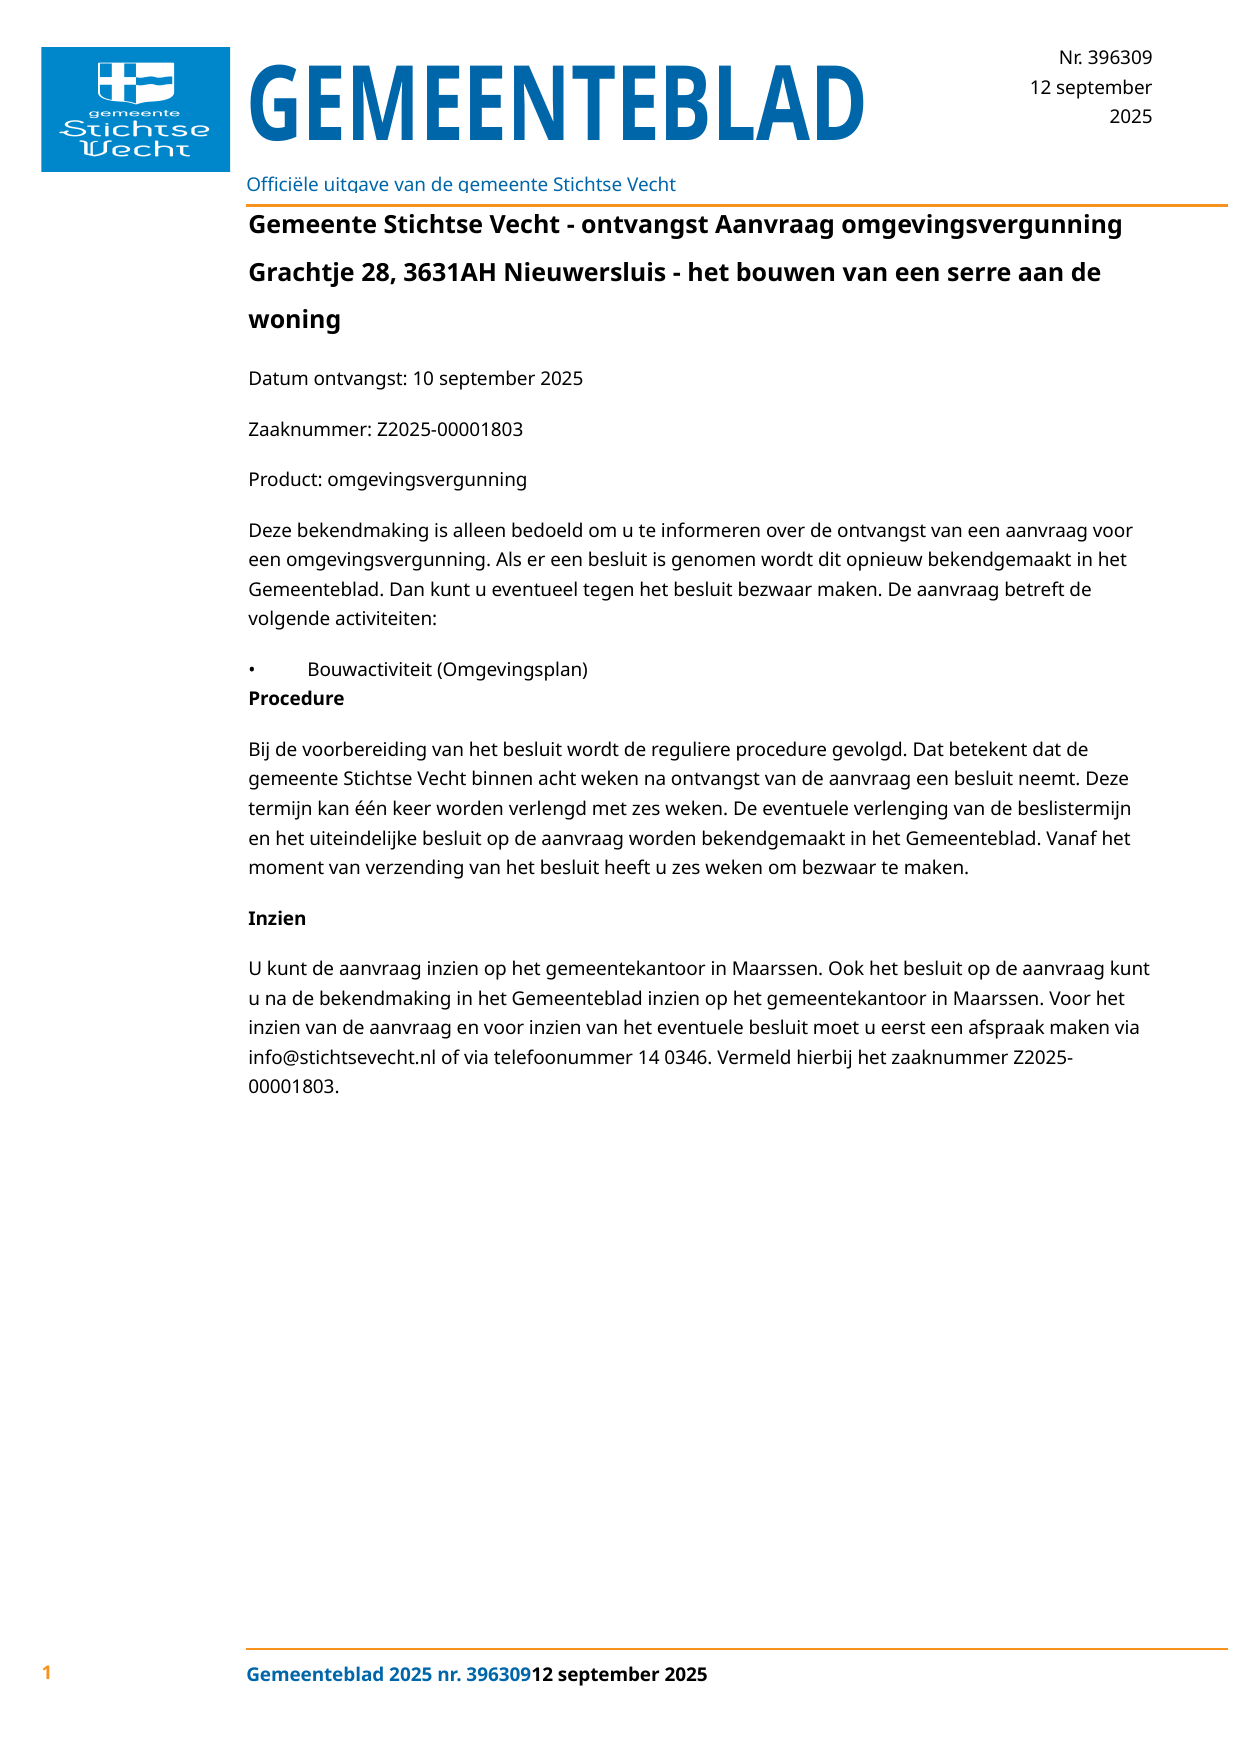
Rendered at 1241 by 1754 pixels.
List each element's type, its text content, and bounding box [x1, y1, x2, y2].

text Bij de voorbereiding van het besluit wordt de reguliere procedure gevolgd. Dat betekent dat de gemeente Stichtse Vecht binnen acht weken na ontvangst van de aanvraag een besluit neemt. Deze termijn kan één keer worden verlengd met zes weken. De eventuele verlenging van de beslistermijn en het uiteindelijke besluit op de aanvraag worden bekendgemaakt in het Gemeenteblad. Vanaf het moment van verzending van het besluit heeft u zes weken om bezwaar te maken. [248, 736, 1152, 880]
text Zaaknummer: Z2025-00001803 [248, 416, 1152, 442]
text Procedure [248, 686, 1152, 711]
text Product: omgevingsvergunning [248, 466, 1152, 492]
text Deze bekendmaking is alleen bedoeld om u te informeren over de ontvangst van een aanvraag voor een omgevingsvergunning. Als er een besluit is genomen wordt dit opnieuw bekendgemaakt in het Gemeenteblad. Dan kunt u eventueel tegen het besluit bezwaar maken. De aanvraag betreft de volgende activiteiten: [248, 517, 1152, 631]
text U kunt de aanvraag inzien op het gemeentekantoor in Maarssen. Ook het besluit op de aanvraag kunt u na de bekendmaking in het Gemeenteblad inzien op het gemeentekantoor in Maarssen. Voor het inzien van de aanvraag en voor inzien van het eventuele besluit moet u eerst een afspraak maken via info@stichtsevecht.nl of via telefoonummer 14 0346. Vermeld hierbij het zaaknummer Z2025-00001803. [248, 955, 1152, 1099]
text Datum ontvangst: 10 september 2025 [248, 366, 1152, 391]
text Gemeente Stichtse Vecht - ontvangst Aanvraag omgevingsvergunning Grachtje 28, 3631AH Nieuwersluis - het bouwen van een serre aan de woning [248, 207, 1152, 336]
picture [99, 63, 135, 101]
picture [137, 63, 174, 103]
text Inzien [248, 905, 1152, 930]
list Bouwactiviteit (Omgevingsplan) [248, 656, 1152, 682]
